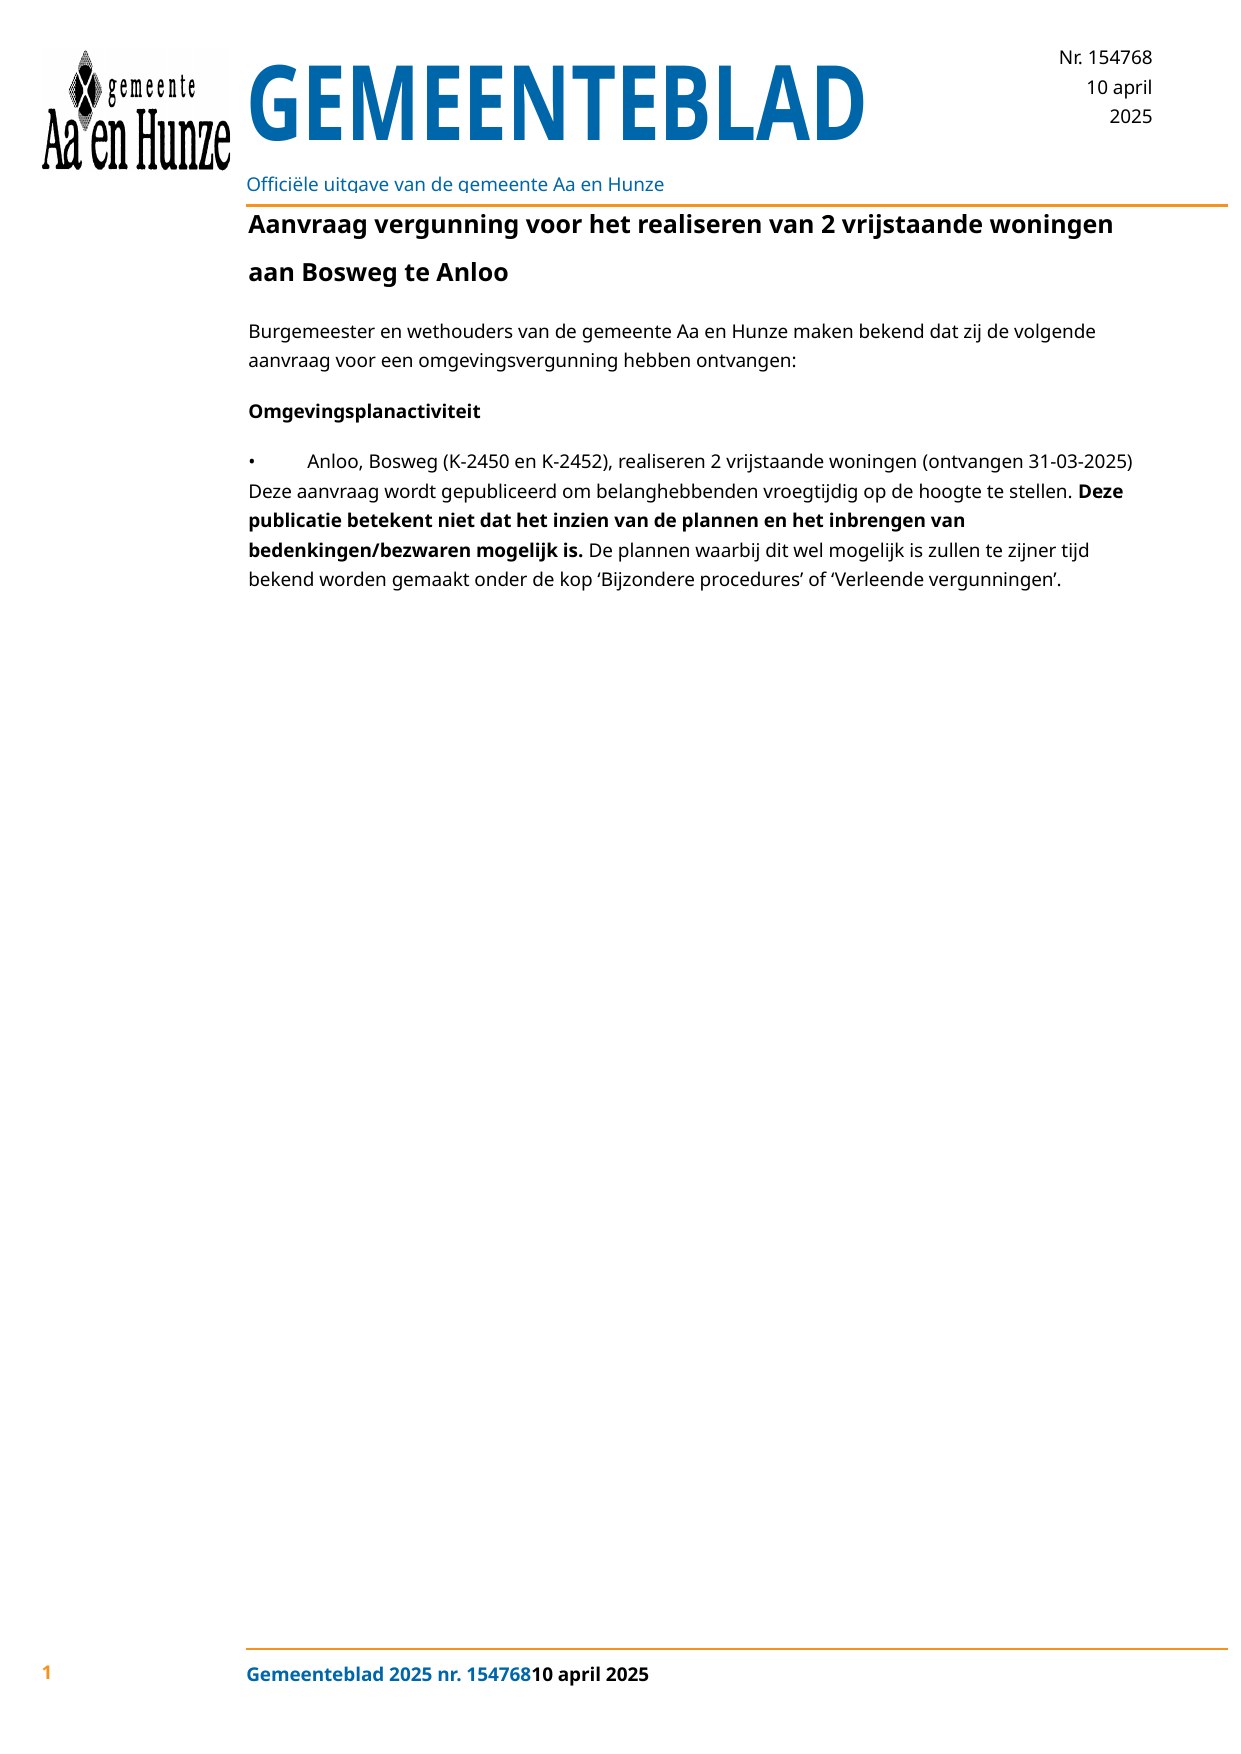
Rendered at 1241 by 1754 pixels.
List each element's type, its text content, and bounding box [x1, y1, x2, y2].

text Aanvraag vergunning voor het realiseren van 2 vrijstaande woningen aan Bosweg te Anloo [248, 207, 1152, 288]
text Omgevingsplanactiviteit [248, 398, 1152, 424]
text Burgemeester en wethouders van de gemeente Aa en Hunze maken bekend dat zij de volgende aanvraag voor een omgevingsvergunning hebben ontvangen: [248, 318, 1152, 373]
picture [41, 47, 231, 172]
text Deze aanvraag wordt gepubliceerd om belanghebbenden vroegtijdig op de hoogte te stellen. Deze publicatie betekent niet dat het inzien van de plannen en het inbrengen van bedenkingen/bezwaren mogelijk is. De plannen waarbij dit wel mogelijk is zullen te zijner tijd bekend worden gemaakt onder de kop ‘Bijzondere procedures’ of ‘Verleende vergunningen’. [248, 478, 1152, 592]
list Anloo, Bosweg (K-2450 en K-2452), realiseren 2 vrijstaande woningen (ontvangen 31-03-2025) [248, 448, 1152, 474]
